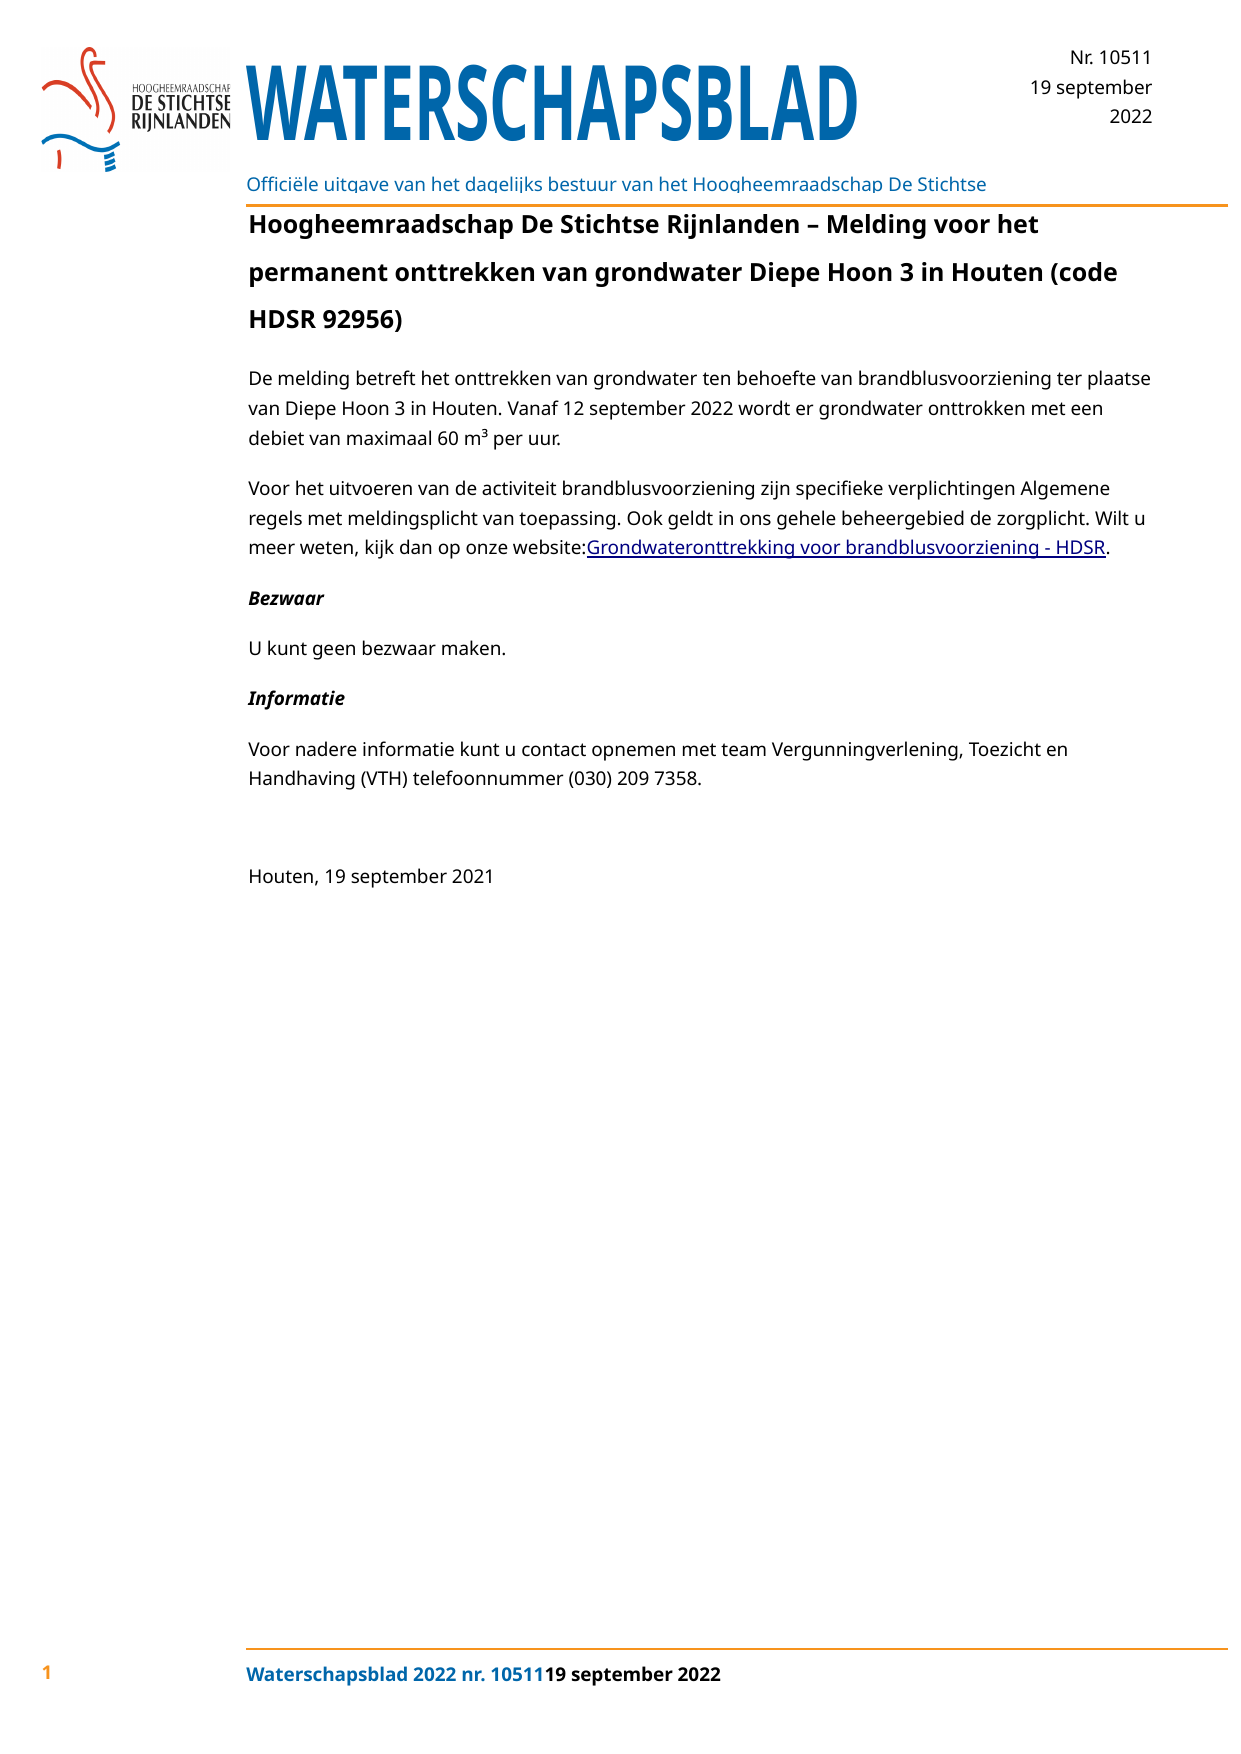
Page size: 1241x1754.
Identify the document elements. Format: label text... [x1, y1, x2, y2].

text Bezwaar [248, 585, 1152, 610]
text Houten, 19 september 2021 [248, 864, 1152, 889]
text Voor nadere informatie kunt u contact opnemen met team Vergunningverlening, Toezicht en Handhaving (VTH) telefoonnummer (030) 209 7358. [248, 736, 1152, 791]
text Voor het uitvoeren van de activiteit brandblusvoorziening zijn specifieke verplichtingen Algemene regels met meldingsplicht van toepassing. Ook geldt in ons gehele beheergebied de zorgplicht. Wilt u meer weten, kijk dan op onze website:Grondwateronttrekking voor brandblusvoorziening - HDSR. [248, 475, 1152, 560]
text Hoogheemraadschap De Stichtse Rijnlanden – Melding voor het permanent onttrekken van grondwater Diepe Hoon 3 in Houten (code HDSR 92956) [248, 207, 1152, 336]
text Informatie [248, 686, 1152, 711]
text U kunt geen bezwaar maken. [248, 635, 1152, 661]
text De melding betreft het onttrekken van grondwater ten behoefte van brandblusvoorziening ter plaatse van Diepe Hoon 3 in Houten. Vanaf 12 september 2022 wordt er grondwater onttrokken met een debiet van maximaal 60 m³ per uur. [248, 366, 1152, 450]
picture [41, 47, 231, 172]
